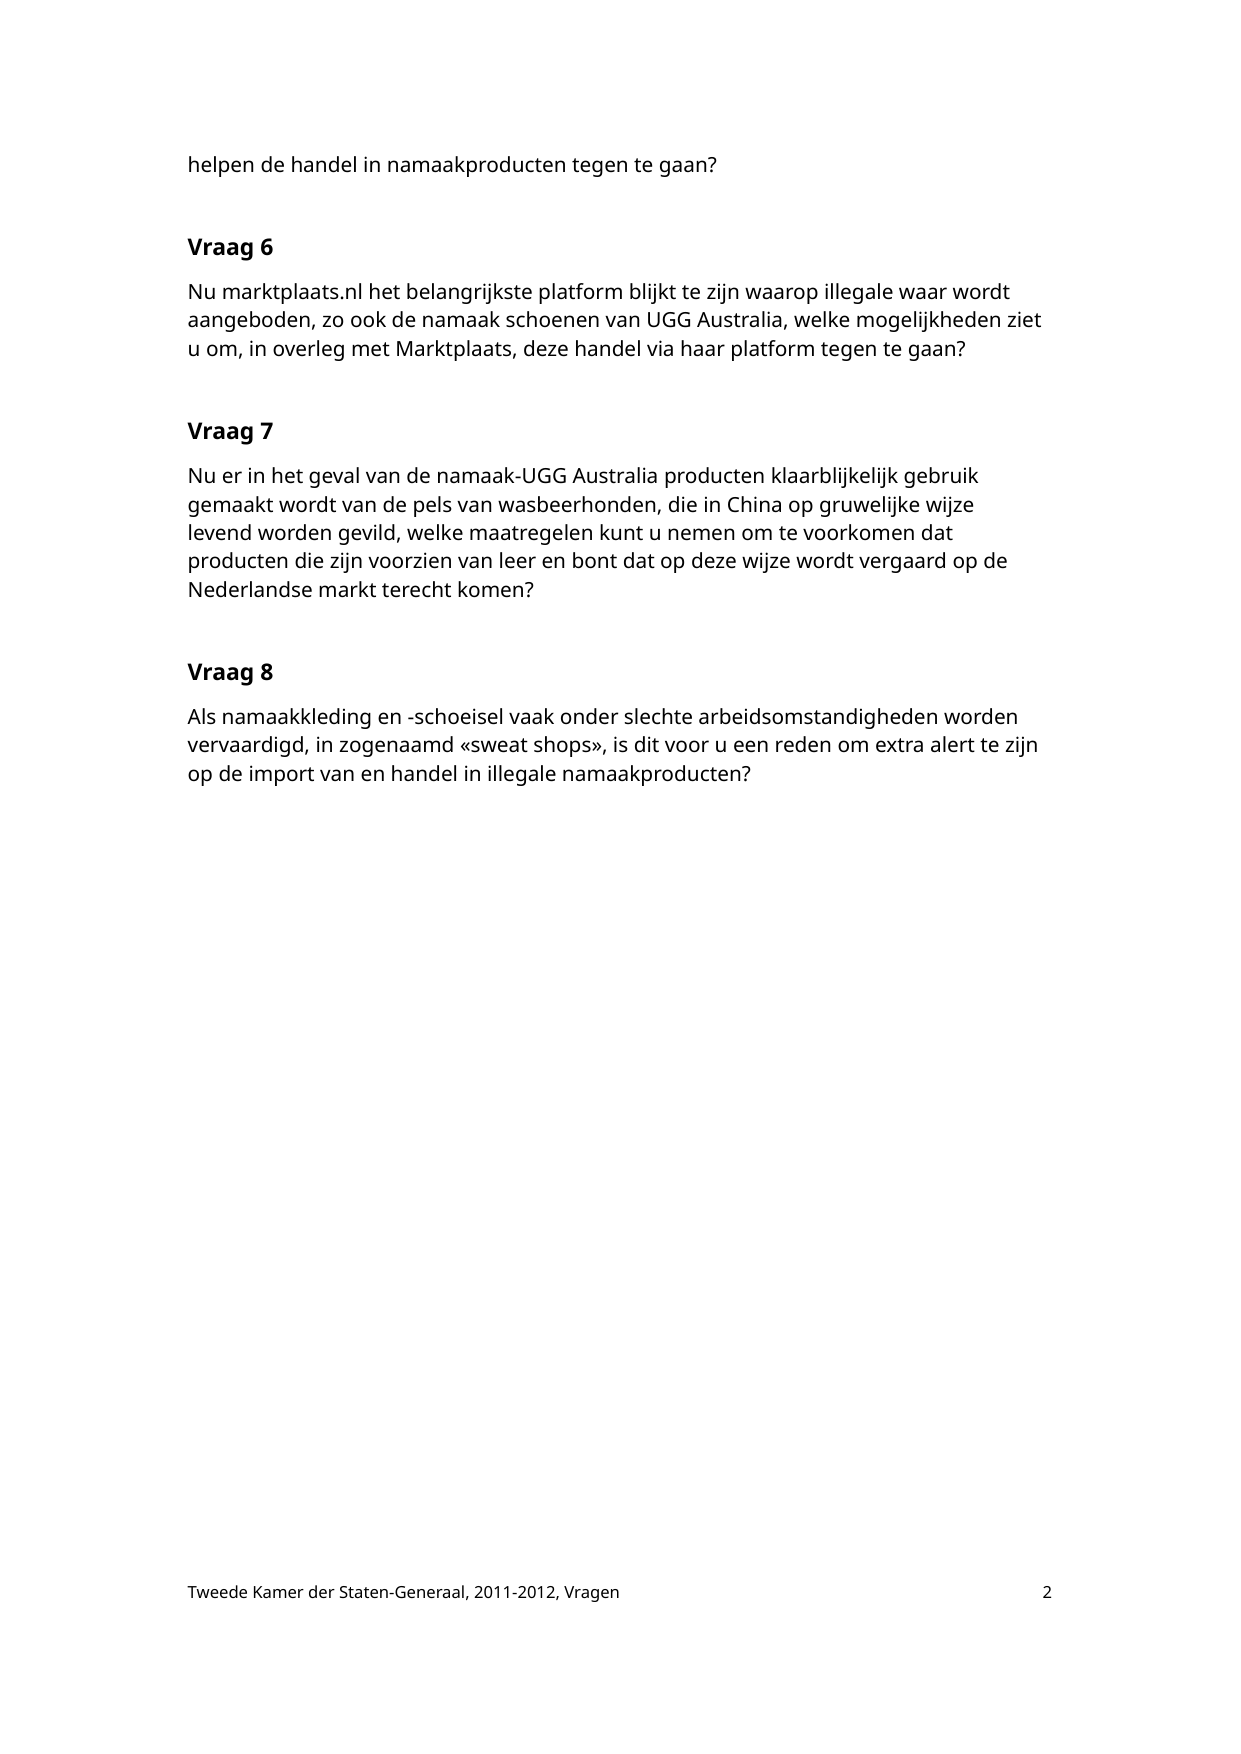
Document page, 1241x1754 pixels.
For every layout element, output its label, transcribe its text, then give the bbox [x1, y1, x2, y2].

text helpen de handel in namaakproducten tegen te gaan? [187, 150, 1053, 178]
subtitle Vraag 8 [187, 656, 1053, 687]
subtitle Vraag 6 [187, 231, 1053, 262]
subtitle Vraag 7 [187, 415, 1053, 446]
text Als namaakkleding en -schoeisel vaak onder slechte arbeidsomstandigheden worden vervaardigd, in zogenaamd «sweat shops», is dit voor u een reden om extra alert te zijn op de import van en handel in illegale namaakproducten? [187, 702, 1053, 787]
text Nu marktplaats.nl het belangrijkste platform blijkt te zijn waarop illegale waar wordt aangeboden, zo ook de namaak schoenen van UGG Australia, welke mogelijkheden ziet u om, in overleg met Marktplaats, deze handel via haar platform tegen te gaan? [187, 277, 1053, 362]
text Nu er in het geval van de namaak-UGG Australia producten klaarblijkelijk gebruik gemaakt wordt van de pels van wasbeerhonden, die in China op gruwelijke wijze levend worden gevild, welke maatregelen kunt u nemen om te voorkomen dat producten die zijn voorzien van leer en bont dat op deze wijze wordt vergaard op de Nederlandse markt terecht komen? [187, 461, 1053, 603]
